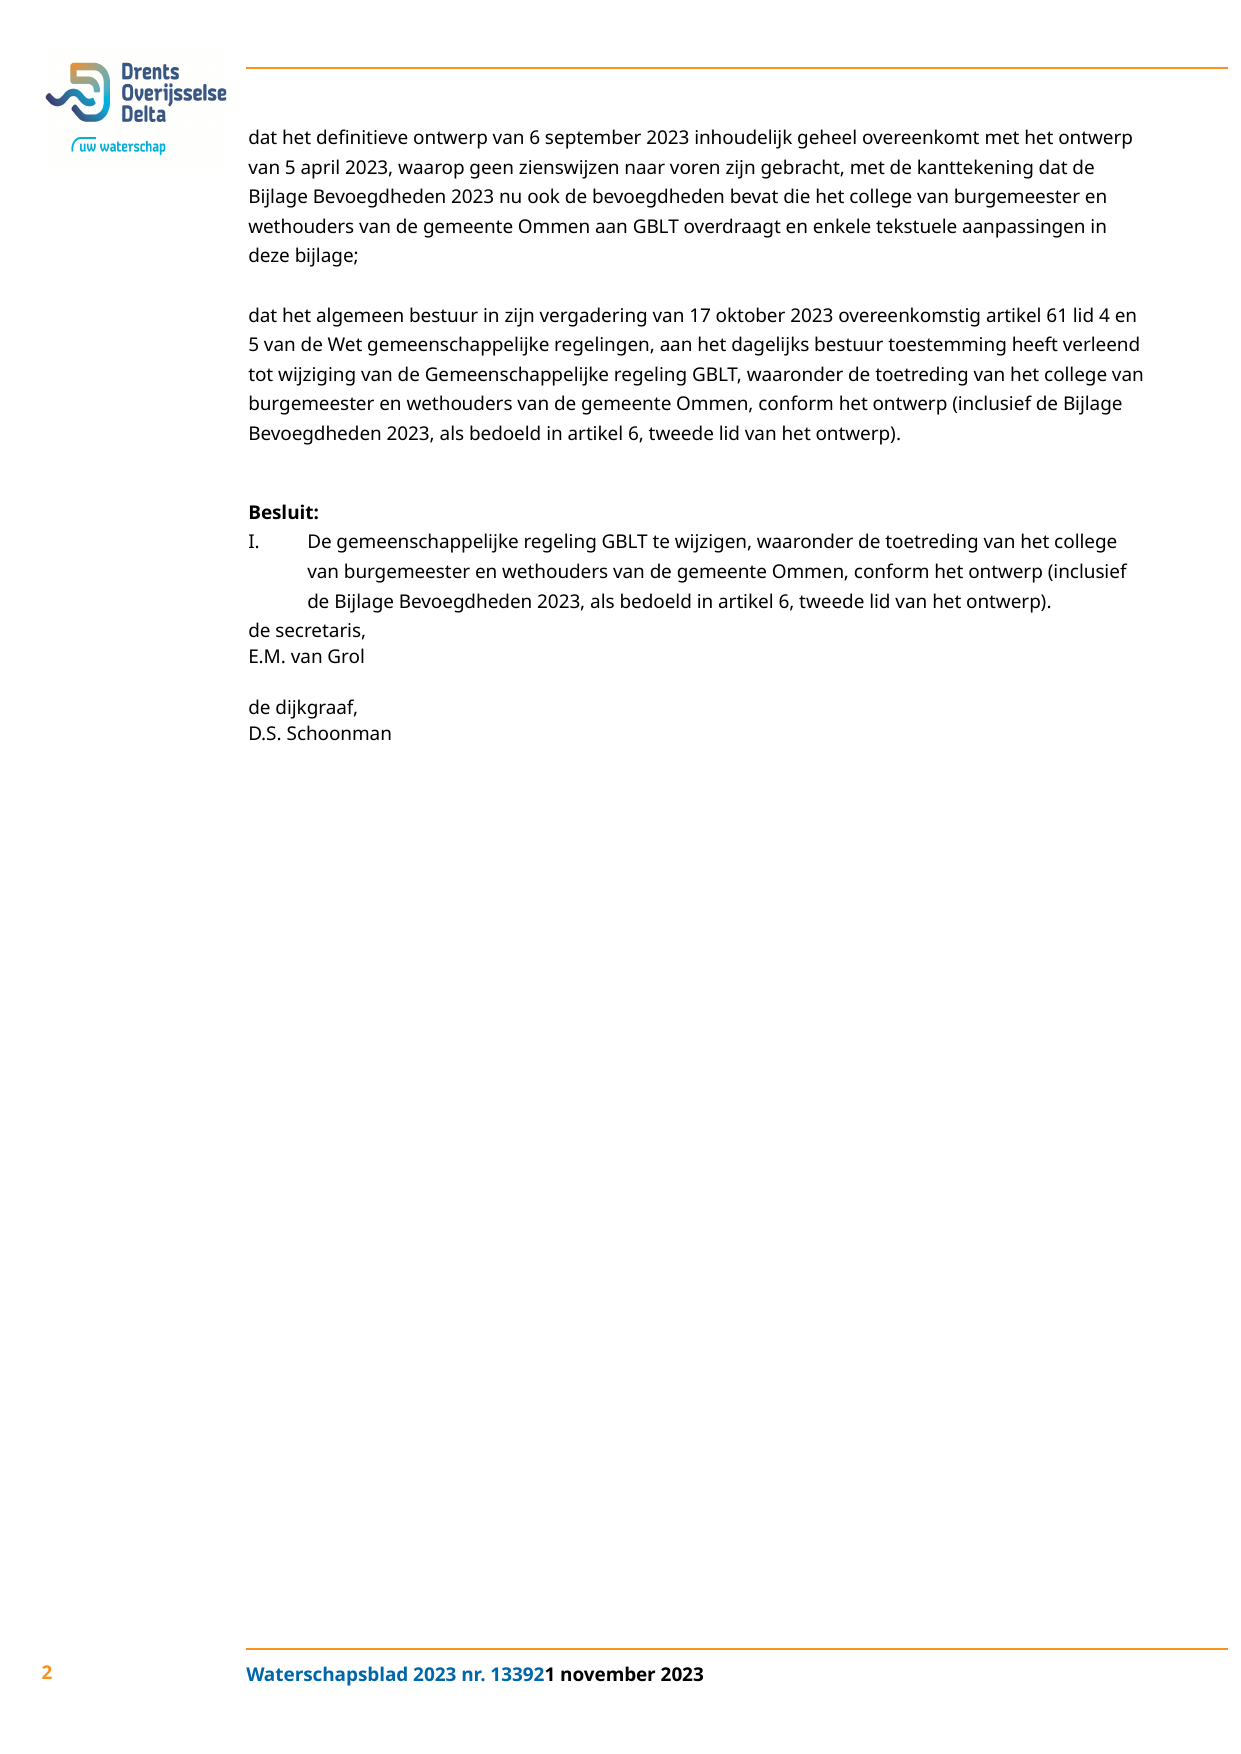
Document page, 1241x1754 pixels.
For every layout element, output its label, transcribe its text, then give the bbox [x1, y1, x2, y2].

text Besluit: [248, 499, 1152, 525]
text dat het algemeen bestuur in zijn vergadering van 17 oktober 2023 overeenkomstig artikel 61 lid 4 en 5 van de Wet gemeenschappelijke regelingen, aan het dagelijks bestuur toestemming heeft verleend tot wijziging van de Gemeenschappelijke regeling GBLT, waaronder de toetreding van het college van burgemeester en wethouders van de gemeente Ommen, conform het ontwerp (inclusief de Bijlage Bevoegdheden 2023, als bedoeld in artikel 6, tweede lid van het ontwerp). [248, 302, 1152, 446]
text D.S. Schoonman [248, 720, 1152, 746]
text de secretaris, [248, 617, 1152, 643]
list De gemeenschappelijke regeling GBLT te wijzigen, waaronder de toetreding van het college van burgemeester en wethouders van de gemeente Ommen, conform het ontwerp (inclusief de Bijlage Bevoegdheden 2023, als bedoeld in artikel 6, tweede lid van het ontwerp). [248, 529, 1152, 613]
picture [41, 47, 231, 172]
text dat het definitieve ontwerp van 6 september 2023 inhoudelijk geheel overeenkomt met het ontwerp van 5 april 2023, waarop geen zienswijzen naar voren zijn gebracht, met de kanttekening dat de Bijlage Bevoegdheden 2023 nu ook de bevoegdheden bevat die het college van burgemeester en wethouders van de gemeente Ommen aan GBLT overdraagt en enkele tekstuele aanpassingen in deze bijlage; [248, 124, 1152, 268]
text E.M. van Grol [248, 643, 1152, 669]
text de dijkgraaf, [248, 694, 1152, 720]
